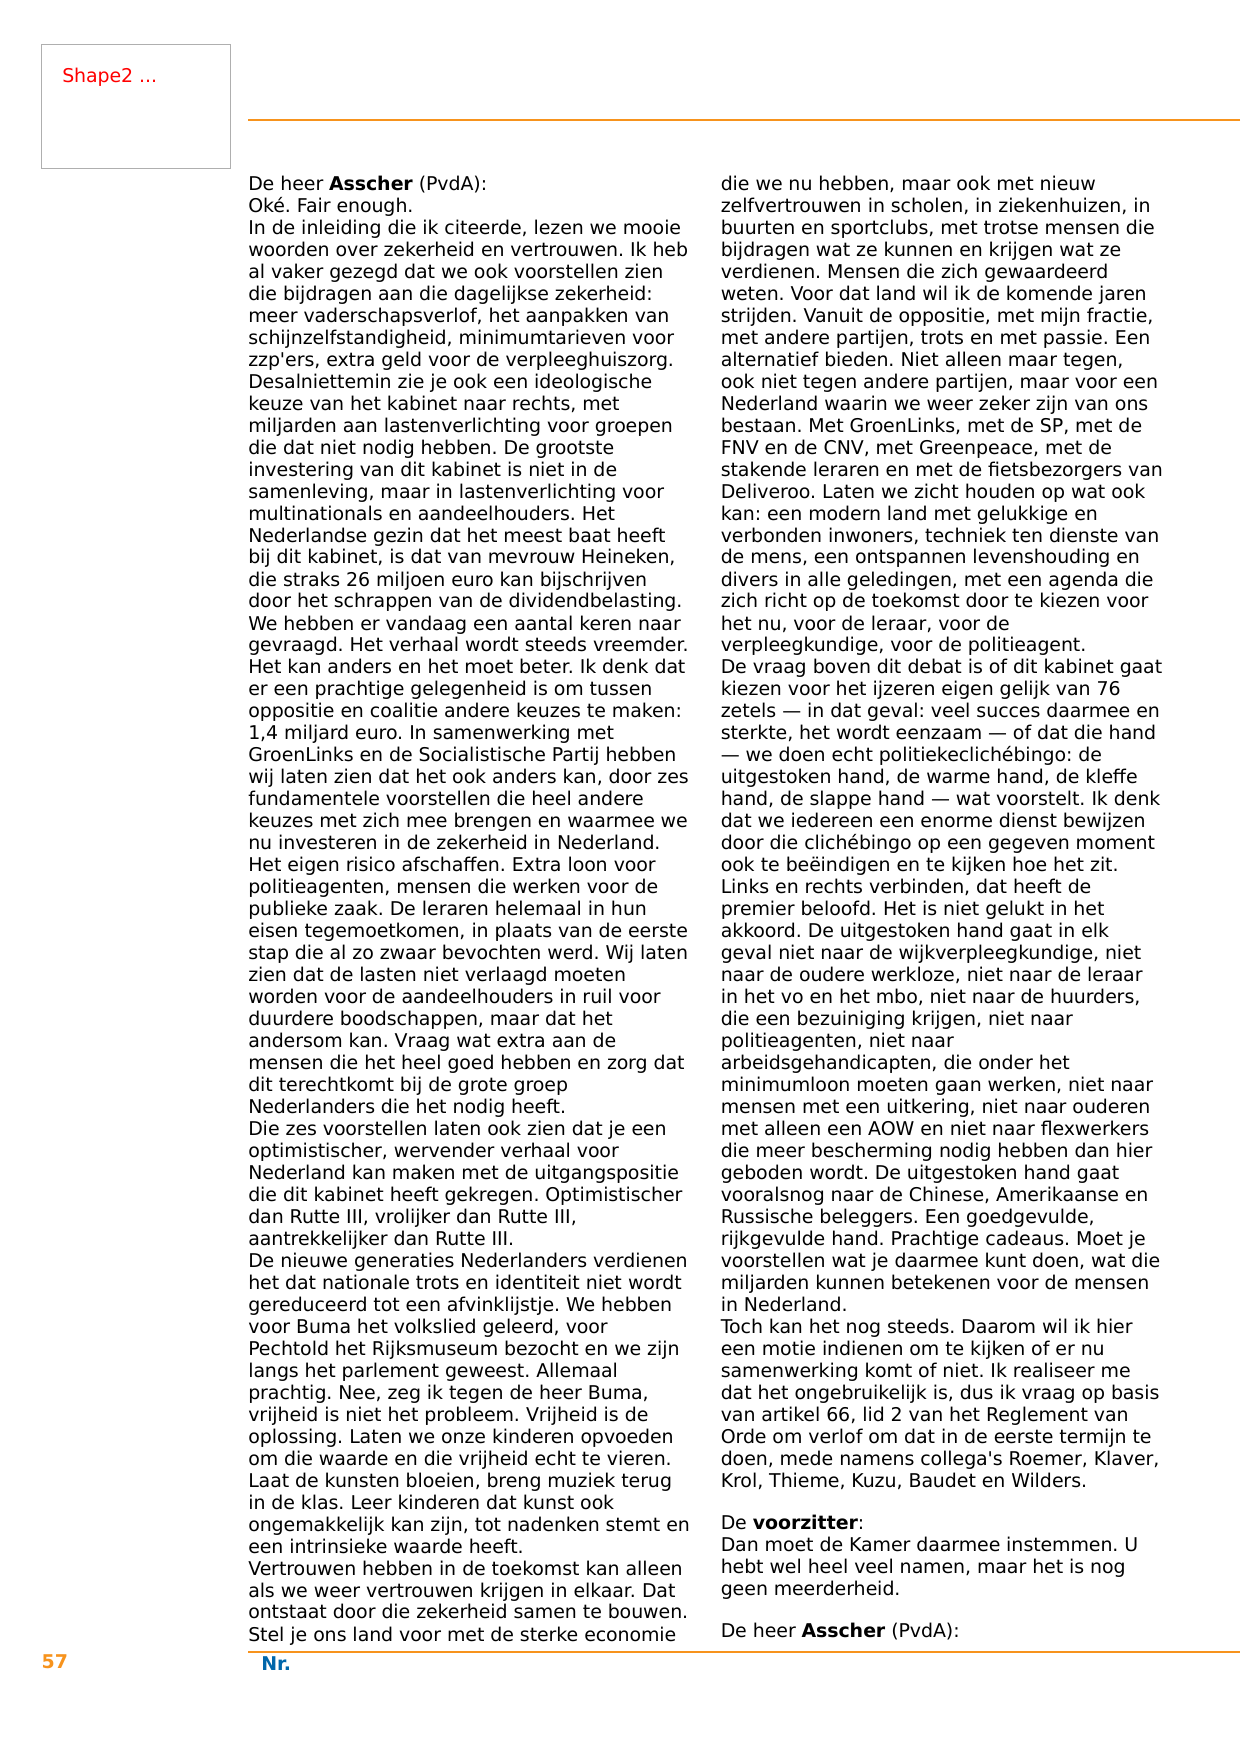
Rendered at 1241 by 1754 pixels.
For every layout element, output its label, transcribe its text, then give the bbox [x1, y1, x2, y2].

text De voorzitter: [721, 1512, 1163, 1533]
text Oké. Fair enough. [248, 195, 691, 217]
text Vertrouwen hebben in de toekomst kan alleen als we weer vertrouwen krijgen in elkaar. Dat ontstaat door die zekerheid samen te bouwen. Stel je ons land voor met de sterke economie [248, 1557, 691, 1645]
text die we nu hebben, maar ook met nieuw zelfvertrouwen in scholen, in ziekenhuizen, in buurten en sportclubs, met trotse mensen die bijdragen wat ze kunnen en krijgen wat ze verdienen. Mensen die zich gewaardeerd weten. Voor dat land wil ik de komende jaren strijden. Vanuit de oppositie, met mijn fractie, met andere partijen, trots en met passie. Een alternatief bieden. Niet alleen maar tegen, ook niet tegen andere partijen, maar voor een Nederland waarin we weer zeker zijn van ons bestaan. Met GroenLinks, met de SP, met de FNV en de CNV, met Greenpeace, met de stakende leraren en met de fietsbezorgers van Deliveroo. Laten we zicht houden op wat ook kan: een modern land met gelukkige en verbonden inwoners, techniek ten dienste van de mens, een ontspannen levenshouding en divers in alle geledingen, met een agenda die zich richt op de toekomst door te kiezen voor het nu, voor de leraar, voor de verpleegkundige, voor de politieagent. [721, 173, 1163, 656]
text De nieuwe generaties Nederlanders verdienen het dat nationale trots en identiteit niet wordt gereduceerd tot een afvinklijstje. We hebben voor Buma het volkslied geleerd, voor Pechtold het Rijksmuseum bezocht en we zijn langs het parlement geweest. Allemaal prachtig. Nee, zeg ik tegen de heer Buma, vrijheid is niet het probleem. Vrijheid is de oplossing. Laten we onze kinderen opvoeden om die waarde en die vrijheid echt te vieren. Laat de kunsten bloeien, breng muziek terug in de klas. Leer kinderen dat kunst ook ongemakkelijk kan zijn, tot nadenken stemt en een intrinsieke waarde heeft. [248, 1250, 691, 1557]
text De heer Asscher (PvdA): [248, 173, 691, 195]
text Toch kan het nog steeds. Daarom wil ik hier een motie indienen om te kijken of er nu samenwerking komt of niet. Ik realiseer me dat het ongebruikelijk is, dus ik vraag op basis van artikel 66, lid 2 van het Reglement van Orde om verlof om dat in de eerste termijn te doen, mede namens collega's Roemer, Klaver, Krol, Thieme, Kuzu, Baudet en Wilders. [721, 1316, 1163, 1492]
text Links en rechts verbinden, dat heeft de premier beloofd. Het is niet gelukt in het akkoord. De uitgestoken hand gaat in elk geval niet naar de wijkverpleegkundige, niet naar de oudere werkloze, niet naar de leraar in het vo en het mbo, niet naar de huurders, die een bezuiniging krijgen, niet naar politieagenten, niet naar arbeidsgehandicapten, die onder het minimumloon moeten gaan werken, niet naar mensen met een uitkering, niet naar ouderen met alleen een AOW en niet naar flexwerkers die meer bescherming nodig hebben dan hier geboden wordt. De uitgestoken hand gaat vooralsnog naar de Chinese, Amerikaanse en Russische beleggers. Een goedgevulde, rijkgevulde hand. Prachtige cadeaus. Moet je voorstellen wat je daarmee kunt doen, wat die miljarden kunnen betekenen voor de mensen in Nederland. [721, 876, 1163, 1316]
text De heer Asscher (PvdA): [721, 1619, 1163, 1641]
text Die zes voorstellen laten ook zien dat je een optimistischer, wervender verhaal voor Nederland kan maken met de uitgangspositie die dit kabinet heeft gekregen. Optimistischer dan Rutte III, vrolijker dan Rutte III, aantrekkelijker dan Rutte III. [248, 1118, 691, 1250]
text Het kan anders en het moet beter. Ik denk dat er een prachtige gelegenheid is om tussen oppositie en coalitie andere keuzes te maken: 1,4 miljard euro. In samenwerking met GroenLinks en de Socialistische Partij hebben wij laten zien dat het ook anders kan, door zes fundamentele voorstellen die heel andere keuzes met zich mee brengen en waarmee we nu investeren in de zekerheid in Nederland. Het eigen risico afschaffen. Extra loon voor politieagenten, mensen die werken voor de publieke zaak. De leraren helemaal in hun eisen tegemoetkomen, in plaats van de eerste stap die al zo zwaar bevochten werd. Wij laten zien dat de lasten niet verlaagd moeten worden voor de aandeelhouders in ruil voor duurdere boodschappen, maar dat het andersom kan. Vraag wat extra aan de mensen die het heel goed hebben en zorg dat dit terechtkomt bij de grote groep Nederlanders die het nodig heeft. [248, 656, 691, 1118]
text De vraag boven dit debat is of dit kabinet gaat kiezen voor het ijzeren eigen gelijk van 76 zetels — in dat geval: veel succes daarmee en sterkte, het wordt eenzaam — of dat die hand — we doen echt politiekeclichébingo: de uitgestoken hand, de warme hand, de kleffe hand, de slappe hand — wat voorstelt. Ik denk dat we iedereen een enorme dienst bewijzen door die clichébingo op een gegeven moment ook te beëindigen en te kijken hoe het zit. [721, 656, 1163, 876]
text Dan moet de Kamer daarmee instemmen. U hebt wel heel veel namen, maar het is nog geen meerderheid. [721, 1533, 1163, 1599]
text In de inleiding die ik citeerde, lezen we mooie woorden over zekerheid en vertrouwen. Ik heb al vaker gezegd dat we ook voorstellen zien die bijdragen aan die dagelijkse zekerheid: meer vaderschapsverlof, het aanpakken van schijnzelfstandigheid, minimumtarieven voor zzp'ers, extra geld voor de verpleeghuiszorg. Desalniettemin zie je ook een ideologische keuze van het kabinet naar rechts, met miljarden aan lastenverlichting voor groepen die dat niet nodig hebben. De grootste investering van dit kabinet is niet in de samenleving, maar in lastenverlichting voor multinationals en aandeelhouders. Het Nederlandse gezin dat het meest baat heeft bij dit kabinet, is dat van mevrouw Heineken, die straks 26 miljoen euro kan bijschrijven door het schrappen van de dividendbelasting. We hebben er vandaag een aantal keren naar gevraagd. Het verhaal wordt steeds vreemder. [248, 217, 691, 656]
